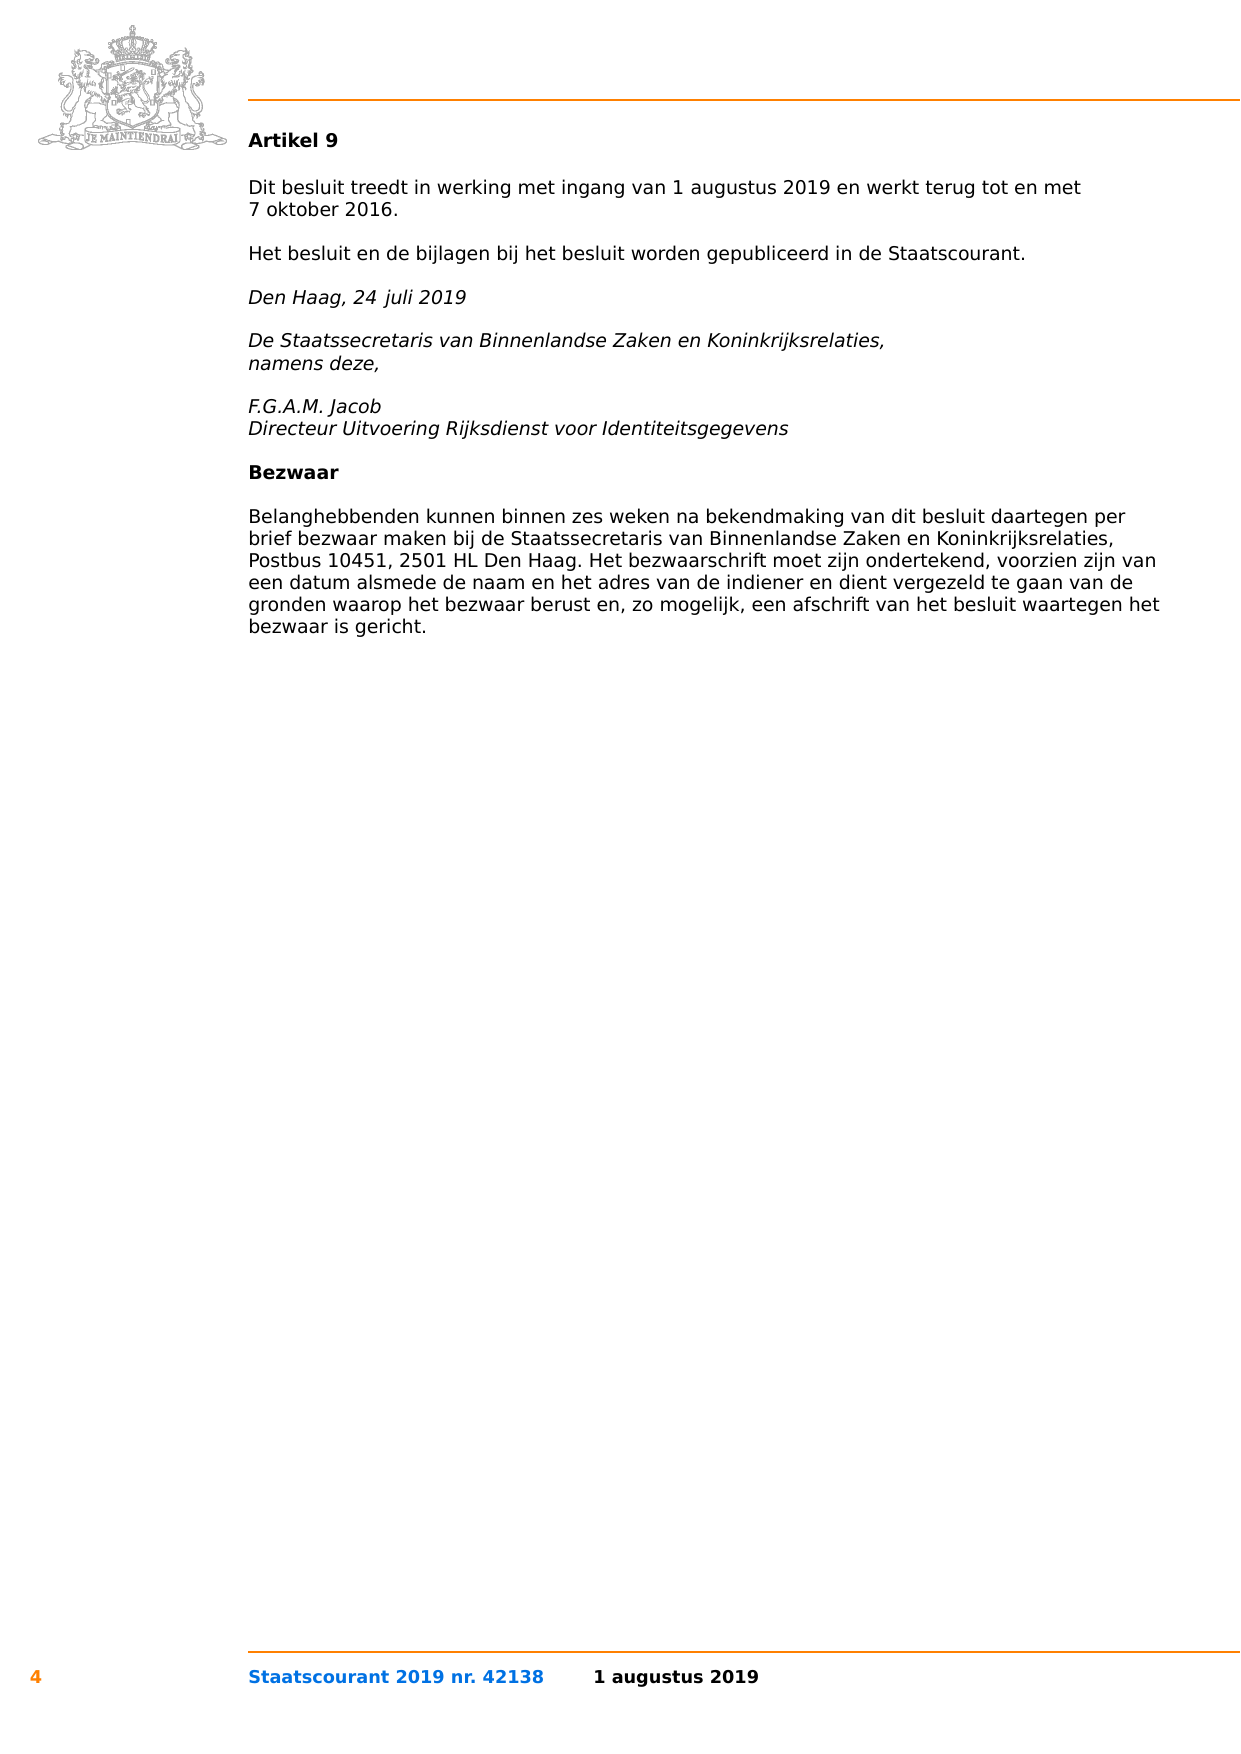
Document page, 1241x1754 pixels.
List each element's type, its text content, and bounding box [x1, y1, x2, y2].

text Het besluit en de bijlagen bij het besluit worden gepubliceerd in de Staatscourant. [248, 243, 1163, 265]
text Den Haag, 24 juli 2019 [248, 287, 1163, 308]
text Bezwaar [248, 462, 1163, 484]
text De Staatssecretaris van Binnenlandse Zaken en Koninkrijksrelaties, namens deze, F.G.A.M. Jacob Directeur Uitvoering Rijksdienst voor Identiteitsgegevens [248, 330, 1163, 440]
text Belanghebbenden kunnen binnen zes weken na bekendmaking van dit besluit daartegen per brief bezwaar maken bij de Staatssecretaris van Binnenlandse Zaken en Koninkrijksrelaties, Postbus 10451, 2501 HL Den Haag. Het bezwaarschrift moet zijn ondertekend, voorzien zijn van een datum alsmede de naam en het adres van de indiener en dient vergezeld te gaan van de gronden waarop het bezwaar berust en, zo mogelijk, een afschrift van het besluit waartegen het bezwaar is gericht. [248, 506, 1163, 638]
text Dit besluit treedt in werking met ingang van 1 augustus 2019 en werkt terug tot en met 7 oktober 2016. [248, 177, 1163, 221]
subtitle Artikel 9 [248, 130, 1163, 152]
picture [38, 25, 227, 150]
